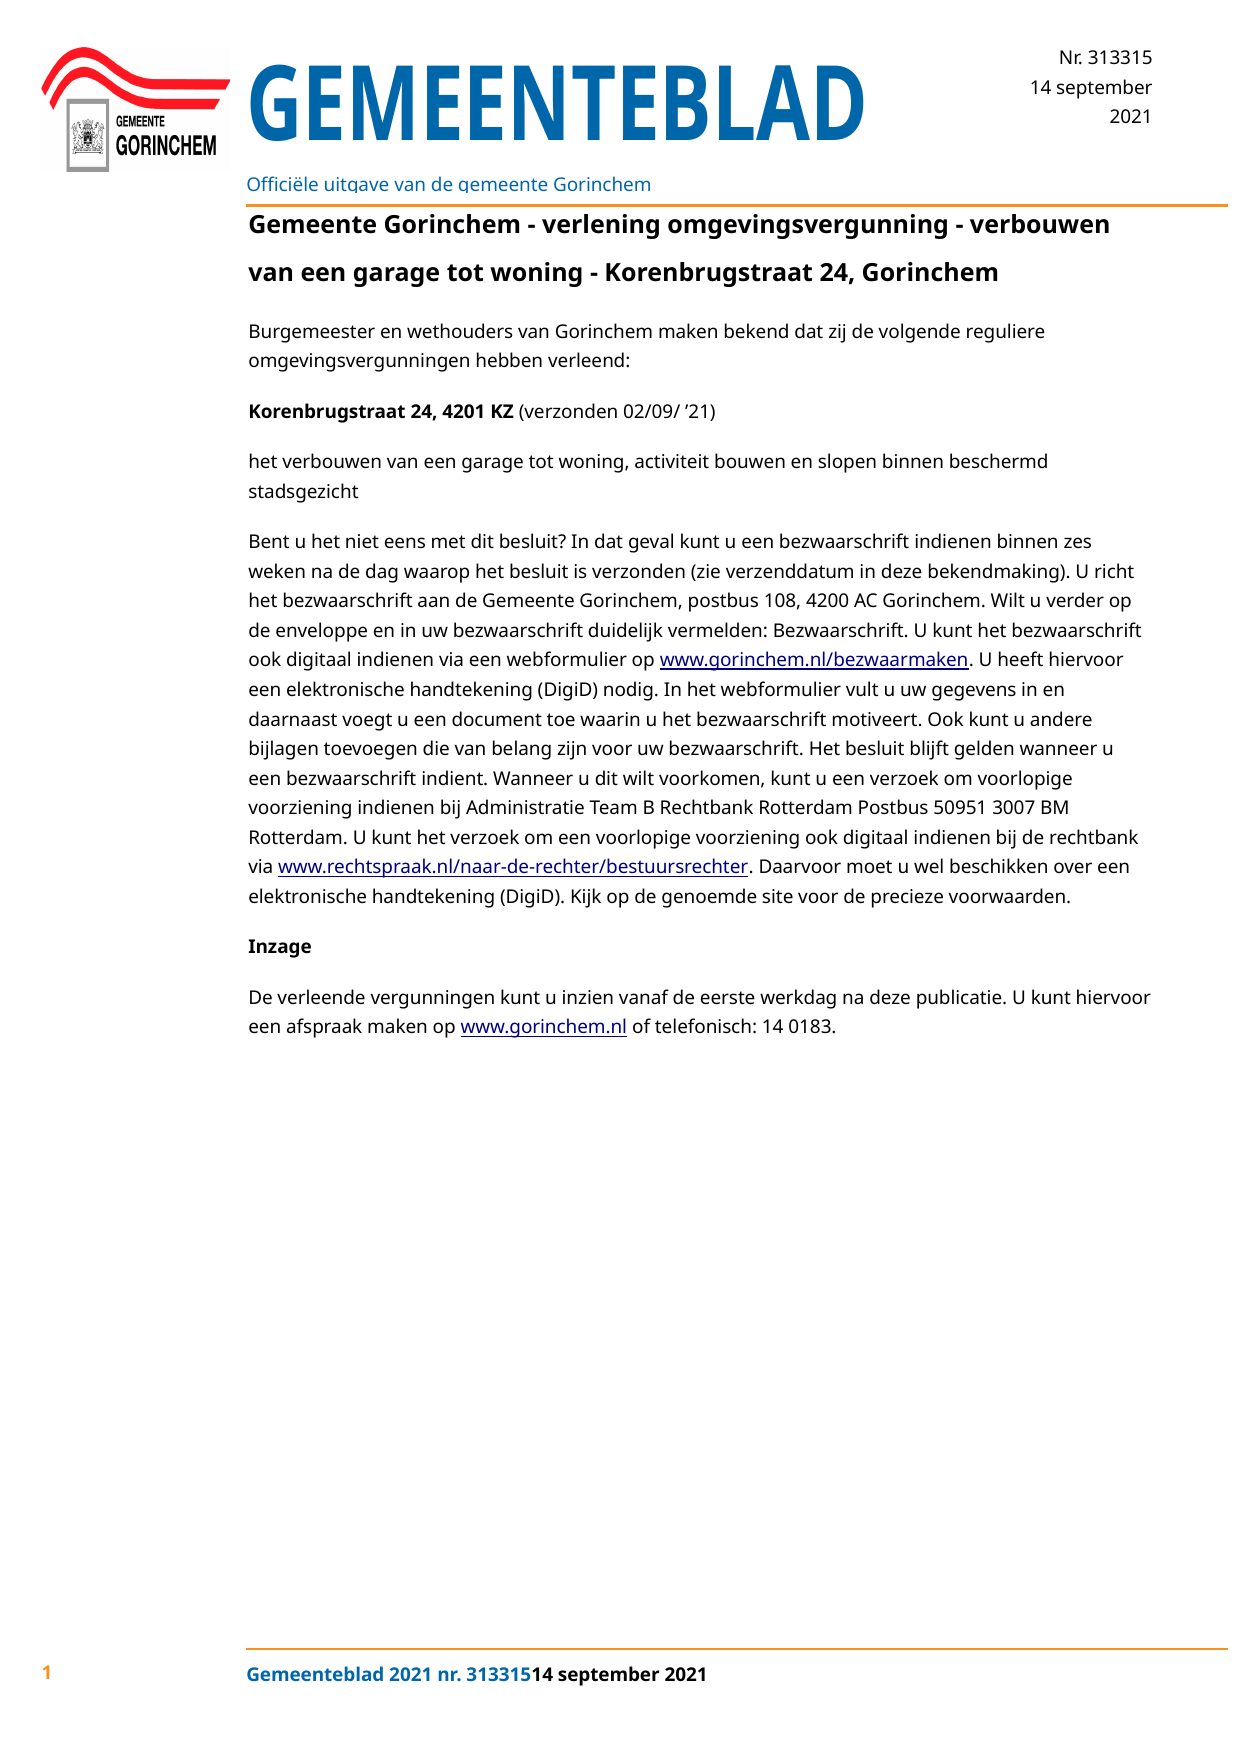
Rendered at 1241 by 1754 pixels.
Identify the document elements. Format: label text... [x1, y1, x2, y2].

text Inzage [248, 934, 1152, 959]
picture [41, 47, 231, 172]
text Gemeente Gorinchem - verlening omgevingsvergunning - verbouwen van een garage tot woning - Korenbrugstraat 24, Gorinchem [248, 207, 1152, 288]
text Burgemeester en wethouders van Gorinchem maken bekend dat zij de volgende reguliere omgevingsvergunningen hebben verleend: [248, 318, 1152, 373]
text Korenbrugstraat 24, 4201 KZ (verzonden 02/09/ ’21) [248, 398, 1152, 424]
text Bent u het niet eens met dit besluit? In dat geval kunt u een bezwaarschrift indienen binnen zes weken na de dag waarop het besluit is verzonden (zie verzenddatum in deze bekendmaking). U richt het bezwaarschrift aan de Gemeente Gorinchem, postbus 108, 4200 AC Gorinchem. Wilt u verder op de enveloppe en in uw bezwaarschrift duidelijk vermelden: Bezwaarschrift. U kunt het bezwaarschrift ook digitaal indienen via een webformulier op www.gorinchem.nl/bezwaarmaken. U heeft hiervoor een elektronische handtekening (DigiD) nodig. In het webformulier vult u uw gegevens in en daarnaast voegt u een document toe waarin u het bezwaarschrift motiveert. Ook kunt u andere bijlagen toevoegen die van belang zijn voor uw bezwaarschrift. Het besluit blijft gelden wanneer u een bezwaarschrift indient. Wanneer u dit wilt voorkomen, kunt u een verzoek om voorlopige voorziening indienen bij Administratie Team B Rechtbank Rotterdam Postbus 50951 3007 BM Rotterdam. U kunt het verzoek om een voorlopige voorziening ook digitaal indienen bij de rechtbank via www.rechtspraak.nl/naar-de-rechter/bestuursrechter. Daarvoor moet u wel beschikken over een elektronische handtekening (DigiD). Kijk op de genoemde site voor de precieze voorwaarden. [248, 528, 1152, 909]
text De verleende vergunningen kunt u inzien vanaf de eerste werkdag na deze publicatie. U kunt hiervoor een afspraak maken op www.gorinchem.nl of telefonisch: 14 0183. [248, 984, 1152, 1039]
text het verbouwen van een garage tot woning, activiteit bouwen en slopen binnen beschermd stadsgezicht [248, 448, 1152, 504]
